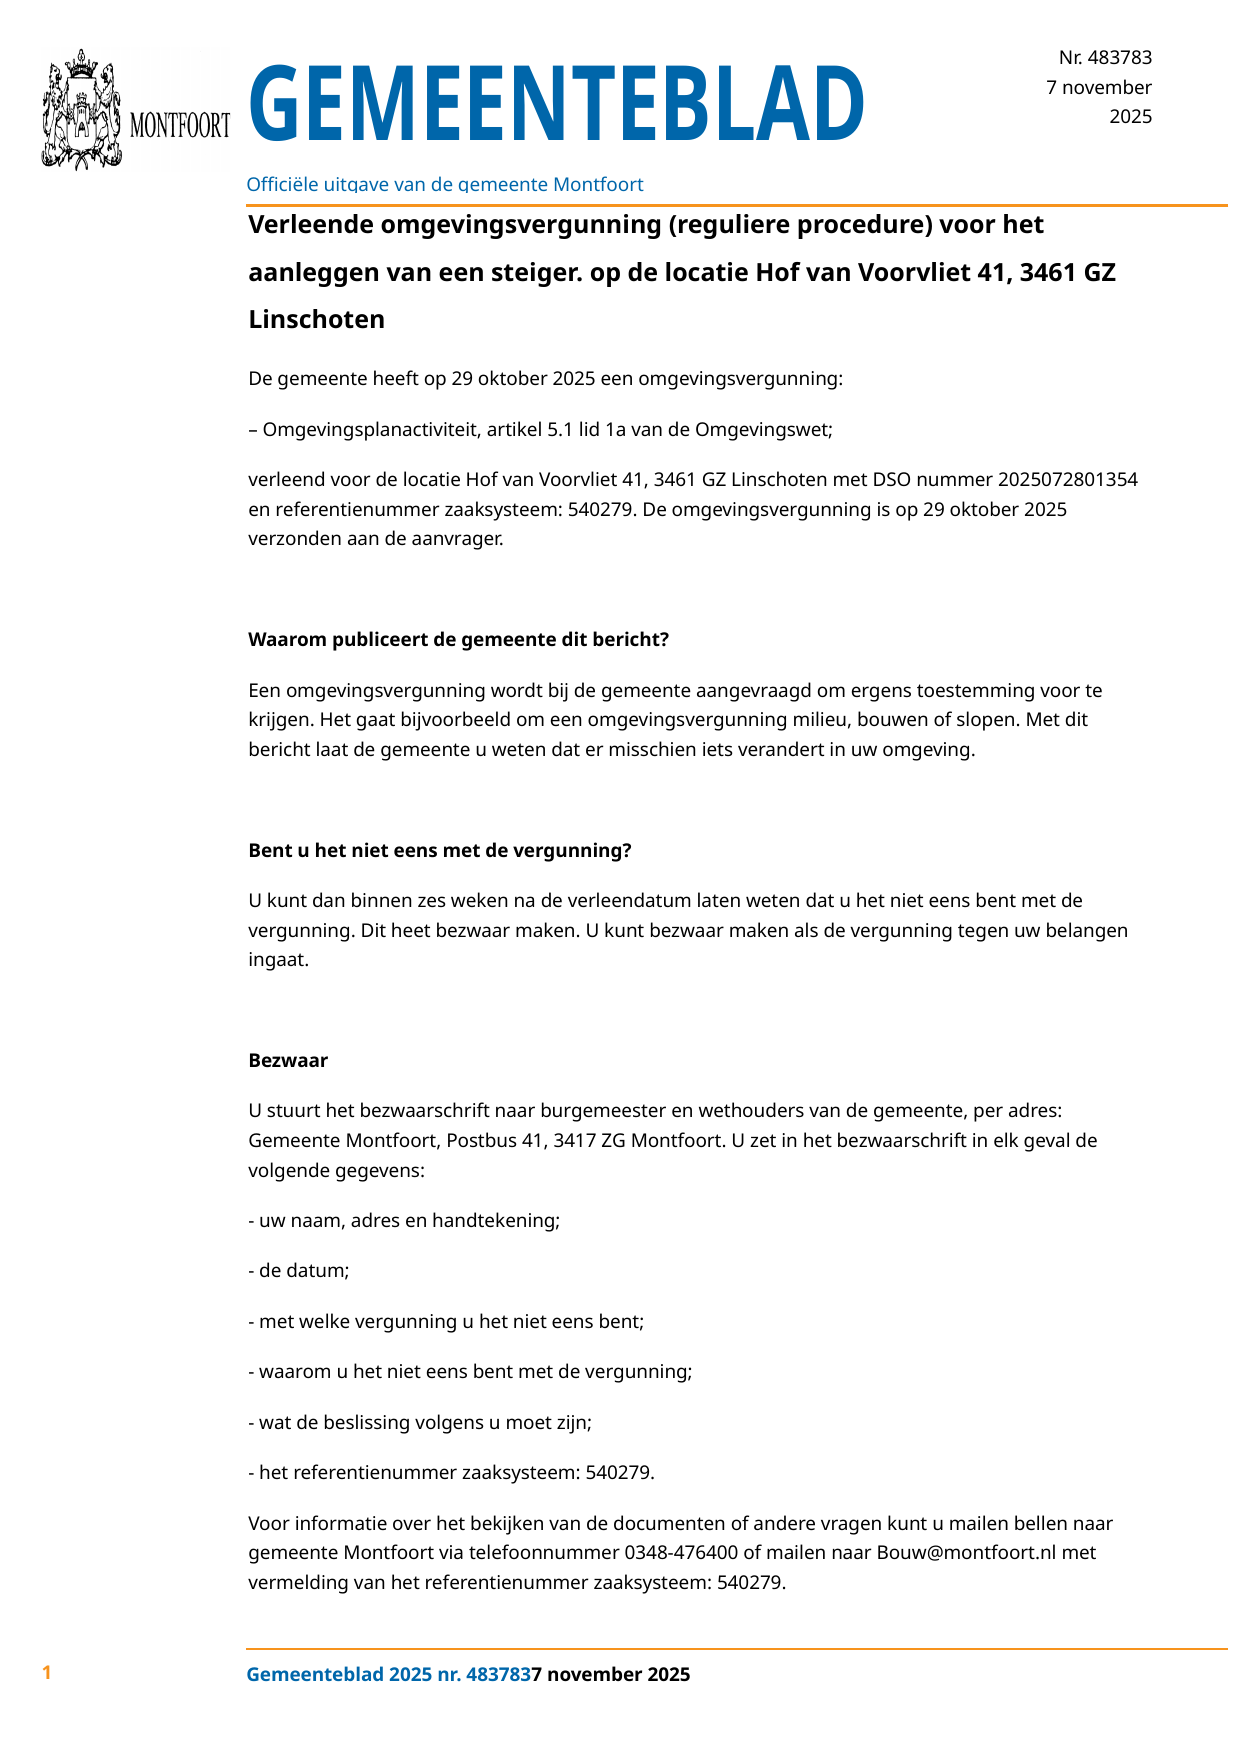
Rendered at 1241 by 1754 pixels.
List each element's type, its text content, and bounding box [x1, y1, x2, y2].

text - waarom u het niet eens bent met de vergunning; [248, 1358, 1152, 1384]
text - de datum; [248, 1258, 1152, 1283]
text U kunt dan binnen zes weken na de verleendatum laten weten dat u het niet eens bent met de vergunning. Dit heet bezwaar maken. U kunt bezwaar maken als de vergunning tegen uw belangen ingaat. [248, 887, 1152, 972]
text - wat de beslissing volgens u moet zijn; [248, 1409, 1152, 1434]
text Voor informatie over het bekijken van de documenten of andere vragen kunt u mailen bellen naar gemeente Montfoort via telefoonnummer 0348-476400 of mailen naar Bouw@montfoort.nl met vermelding van het referentienummer zaaksysteem: 540279. [248, 1510, 1152, 1594]
text Waarom publiceert de gemeente dit bericht? [248, 626, 1152, 652]
text - uw naam, adres en handtekening; [248, 1207, 1152, 1233]
text Bent u het niet eens met de vergunning? [248, 837, 1152, 862]
text U stuurt het bezwaarschrift naar burgemeester en wethouders van de gemeente, per adres: Gemeente Montfoort, Postbus 41, 3417 ZG Montfoort. U zet in het bezwaarschrift in elk geval de volgende gegevens: [248, 1098, 1152, 1182]
text Verleende omgevingsvergunning (reguliere procedure) voor het aanleggen van een steiger. op de locatie Hof van Voorvliet 41, 3461 GZ Linschoten [248, 207, 1152, 336]
text - het referentienummer zaaksysteem: 540279. [248, 1459, 1152, 1485]
text verleend voor de locatie Hof van Voorvliet 41, 3461 GZ Linschoten met DSO nummer 2025072801354 en referentienummer zaaksysteem: 540279. De omgevingsvergunning is op 29 oktober 2025 verzonden aan de aanvrager. [248, 466, 1152, 551]
text Bezwaar [248, 1047, 1152, 1073]
text – Omgevingsplanactiviteit, artikel 5.1 lid 1a van de Omgevingswet; [248, 416, 1152, 442]
text - met welke vergunning u het niet eens bent; [248, 1308, 1152, 1334]
text Een omgevingsvergunning wordt bij de gemeente aangevraagd om ergens toestemming voor te krijgen. Het gaat bijvoorbeeld om een omgevingsvergunning milieu, bouwen of slopen. Met dit bericht laat de gemeente u weten dat er misschien iets verandert in uw omgeving. [248, 677, 1152, 762]
picture [41, 47, 231, 172]
text De gemeente heeft op 29 oktober 2025 een omgevingsvergunning: [248, 366, 1152, 391]
